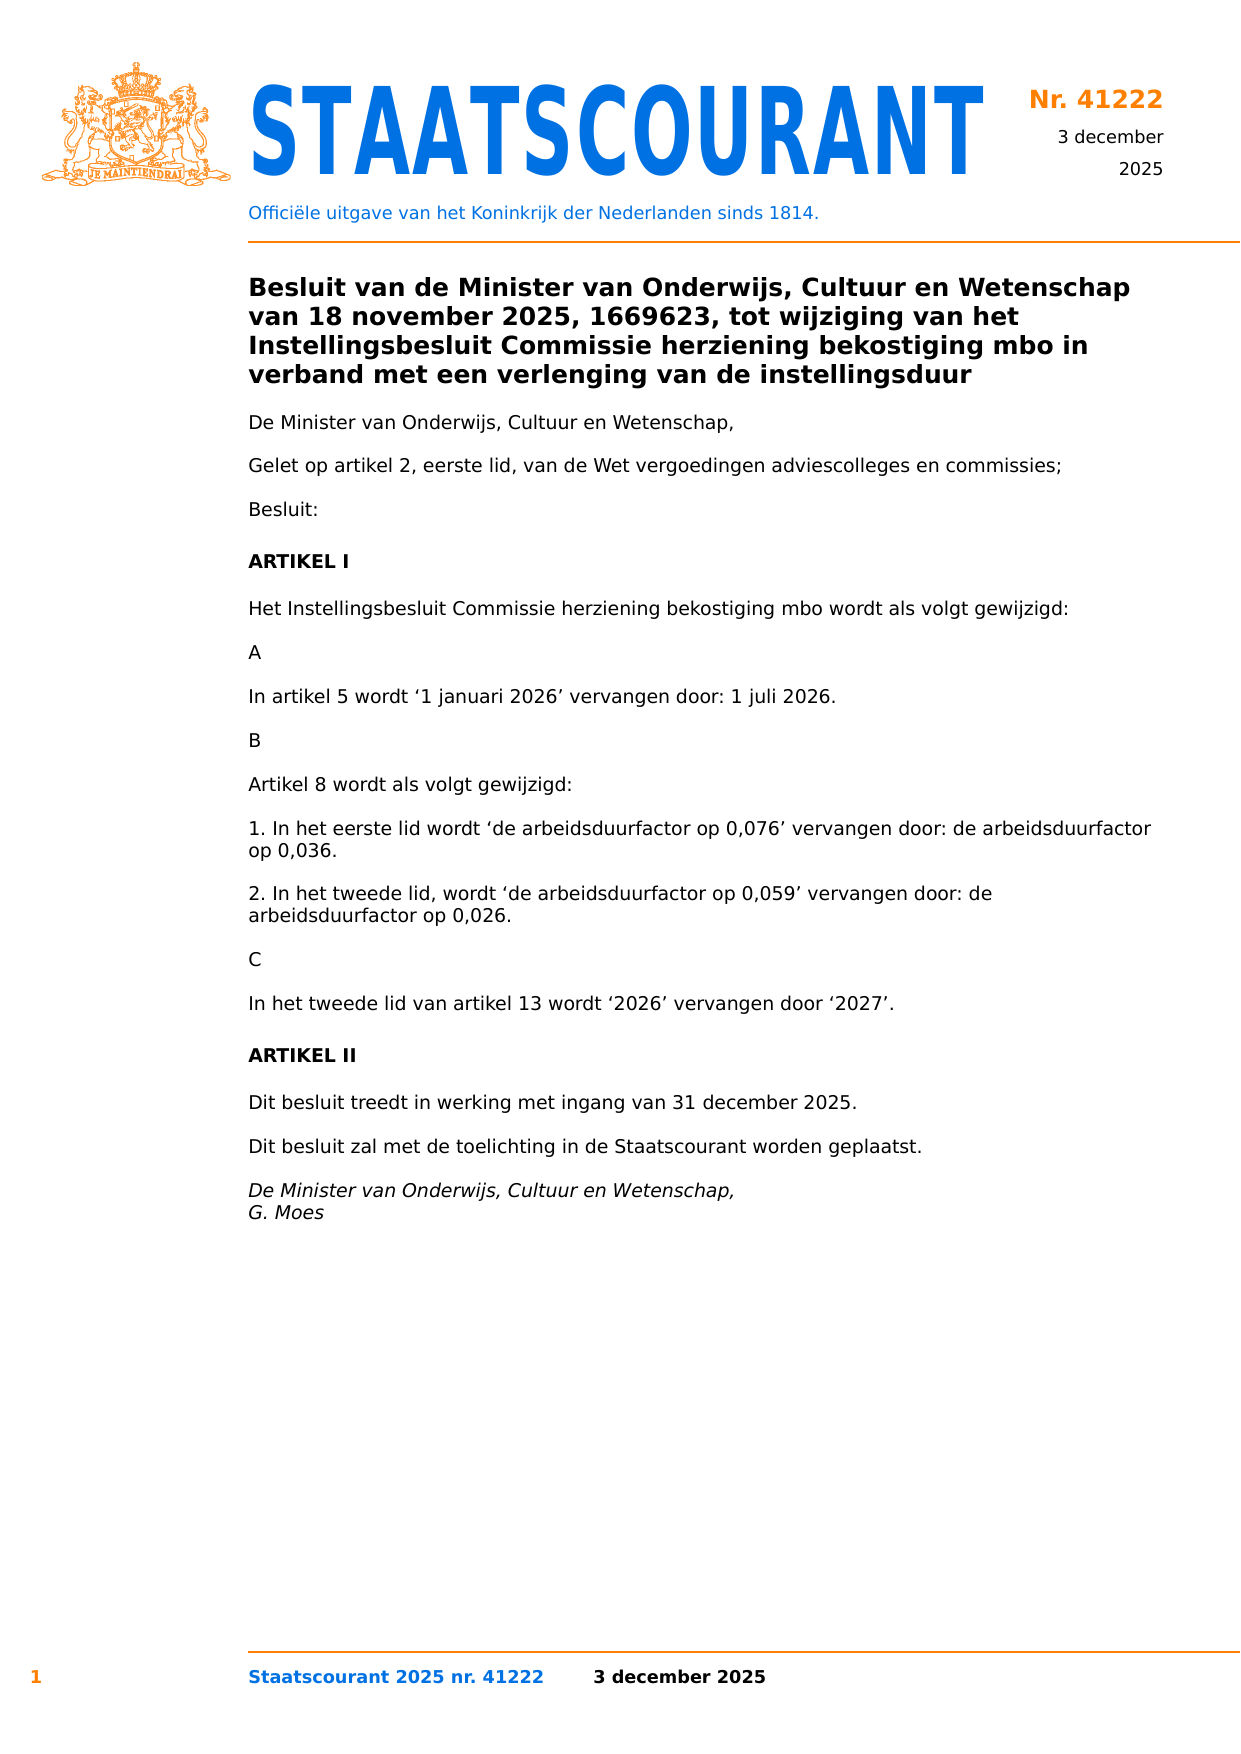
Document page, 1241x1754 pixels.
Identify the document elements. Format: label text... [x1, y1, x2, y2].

table_header Nr. 41222 [998, 62, 1240, 121]
table_cell 3 december [998, 121, 1240, 153]
text In het tweede lid van artikel 13 wordt ‘2026’ vervangen door ‘2027’. [248, 993, 1163, 1015]
text Besluit: [248, 499, 1163, 521]
text 1. In het eerste lid wordt ‘de arbeidsduurfactor op 0,076’ vervangen door: de arbeidsduurfactor op 0,036. [248, 817, 1163, 861]
text In artikel 5 wordt ‘1 januari 2026’ vervangen door: 1 juli 2026. [248, 686, 1163, 708]
table_header STAATSCOURANT [248, 62, 998, 203]
text De Minister van Onderwijs, Cultuur en Wetenschap, G. Moes [248, 1180, 1163, 1224]
subtitle ARTIKEL II [248, 1045, 1163, 1067]
text B [248, 730, 1163, 752]
table_cell 2025 [998, 153, 1240, 203]
text Het Instellingsbesluit Commissie herziening bekostiging mbo wordt als volgt gewijzigd: [248, 598, 1163, 620]
text Dit besluit treedt in werking met ingang van 31 december 2025. [248, 1092, 1163, 1114]
text Artikel 8 wordt als volgt gewijzigd: [248, 774, 1163, 796]
text C [248, 949, 1163, 971]
subtitle Besluit van de Minister van Onderwijs, Cultuur en Wetenschap van 18 november 2025, 1669623, tot wijziging van het Instellingsbesluit Commissie herziening bekostiging mbo in verband met een verlenging van de instellingsduur [248, 273, 1163, 390]
table_header [25, 62, 248, 241]
picture [41, 62, 231, 186]
table_cell Officiële uitgave van het Koninkrijk der Nederlanden sinds 1814. [248, 203, 1240, 241]
text 2. In het tweede lid, wordt ‘de arbeidsduurfactor op 0,059’ vervangen door: de arbeidsduurfactor op 0,026. [248, 883, 1163, 927]
text Gelet op artikel 2, eerste lid, van de Wet vergoedingen adviescolleges en commissies; [248, 455, 1163, 477]
text A [248, 642, 1163, 664]
text Dit besluit zal met de toelichting in de Staatscourant worden geplaatst. [248, 1136, 1163, 1158]
text De Minister van Onderwijs, Cultuur en Wetenschap, [248, 412, 1163, 433]
subtitle ARTIKEL I [248, 551, 1163, 573]
